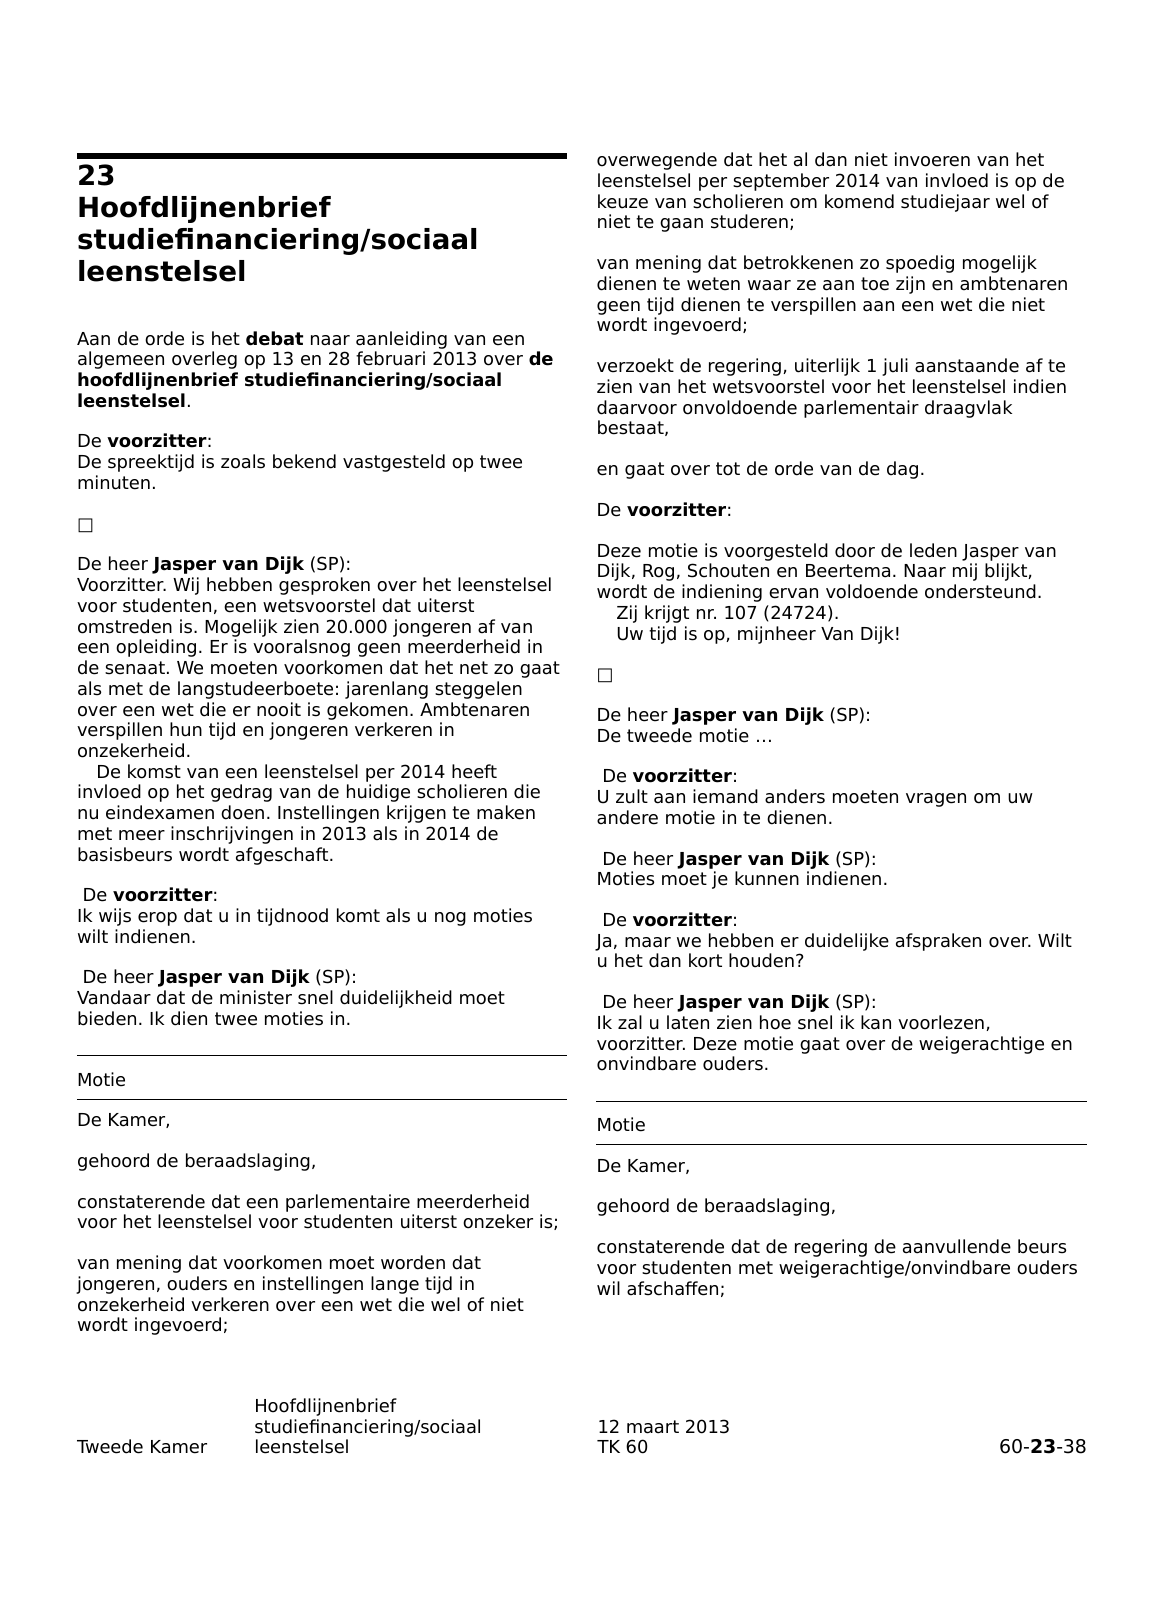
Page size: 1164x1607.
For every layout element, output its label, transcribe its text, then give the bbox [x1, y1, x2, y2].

text Ja, maar we hebben er duidelijke afspraken over. Wilt u het dan kort houden? [596, 931, 1087, 972]
text Ik zal u laten zien hoe snel ik kan voorlezen, voorzitter. Deze motie gaat over de weigerachtige en onvindbare ouders. [596, 1013, 1087, 1075]
text De Kamer, [77, 1110, 567, 1131]
text Motie [77, 1069, 567, 1090]
text De voorzitter: [596, 910, 1087, 931]
text Moties moet je kunnen indienen. [596, 869, 1087, 890]
text De voorzitter: [77, 431, 567, 452]
text Uw tijd is op, mijnheer Van Dijk! [596, 623, 1087, 644]
text gehoord de beraadslaging, [596, 1196, 1087, 1217]
text verzoekt de regering, uiterlijk 1 juli aanstaande af te zien van het wetsvoorstel voor het leenstelsel indien daarvoor onvoldoende parlementair draagvlak bestaat, [596, 356, 1087, 439]
text constaterende dat de regering de aanvullende beurs voor studenten met weigerachtige/onvindbare ouders wil afschaffen; [596, 1237, 1087, 1299]
text van mening dat voorkomen moet worden dat jongeren, ouders en instellingen lange tijd in onzekerheid verkeren over een wet die wel of niet wordt ingevoerd; [77, 1253, 567, 1336]
text van mening dat betrokkenen zo spoedig mogelijk dienen te weten waar ze aan toe zijn en ambtenaren geen tijd dienen te verspillen aan een wet die niet wordt ingevoerd; [596, 253, 1087, 336]
text Voorzitter. Wij hebben gesproken over het leenstelsel voor studenten, een wetsvoorstel dat uiterst omstreden is. Mogelijk zien 20.000 jongeren af van een opleiding. Er is vooralsnog geen meerderheid in de senaat. We moeten voorkomen dat het net zo gaat als met de langstudeerboete: jarenlang steggelen over een wet die er nooit is gekomen. Ambtenaren verspillen hun tijd en jongeren verkeren in onzekerheid. [77, 575, 567, 762]
text U zult aan iemand anders moeten vragen om uw andere motie in te dienen. [596, 787, 1087, 828]
text De komst van een leenstelsel per 2014 heeft invloed op het gedrag van de huidige scholieren die nu eindexamen doen. Instellingen krijgen te maken met meer inschrijvingen in 2013 als in 2014 de basisbeurs wordt afgeschaft. [77, 762, 567, 865]
text De Kamer, [596, 1156, 1087, 1176]
text De heer Jasper van Dijk (SP): [77, 967, 567, 988]
text De heer Jasper van Dijk (SP): [596, 992, 1087, 1013]
text De heer Jasper van Dijk (SP): [596, 705, 1087, 726]
text Zij krijgt nr. 107 (24724). [596, 603, 1087, 623]
text De voorzitter: [596, 766, 1087, 787]
text Motie [596, 1115, 1087, 1136]
text Deze motie is voorgesteld door de leden Jasper van Dijk, Rog, Schouten en Beertema. Naar mij blijkt, wordt de indiening ervan voldoende ondersteund. [596, 540, 1087, 603]
text en gaat over tot de orde van de dag. [596, 459, 1087, 480]
text constaterende dat een parlementaire meerderheid voor het leenstelsel voor studenten uiterst onzeker is; [77, 1192, 567, 1233]
text De spreektijd is zoals bekend vastgesteld op twee minuten. [77, 452, 567, 493]
text gehoord de beraadslaging, [77, 1151, 567, 1172]
text De tweede motie … [596, 726, 1087, 746]
text Vandaar dat de minister snel duidelijkheid moet bieden. Ik dien twee moties in. [77, 988, 567, 1029]
text De heer Jasper van Dijk (SP): [596, 848, 1087, 869]
text De heer Jasper van Dijk (SP): [77, 554, 567, 575]
text De voorzitter: [596, 500, 1087, 520]
text Ik wijs erop dat u in tijdnood komt als u nog moties wilt indienen. [77, 906, 567, 947]
text □ [77, 513, 567, 534]
title 23 Hoofdlijnenbrief studiefinanciering/sociaal leenstelsel [77, 159, 567, 288]
text Aan de orde is het debat naar aanleiding van een algemeen overleg op 13 en 28 februari 2013 over de hoofdlijnenbrief studiefinanciering/sociaal leenstelsel. [77, 328, 567, 411]
text overwegende dat het al dan niet invoeren van het leenstelsel per september 2014 van invloed is op de keuze van scholieren om komend studiejaar wel of niet te gaan studeren; [596, 150, 1087, 233]
text □ [596, 664, 1087, 685]
text De voorzitter: [77, 885, 567, 906]
